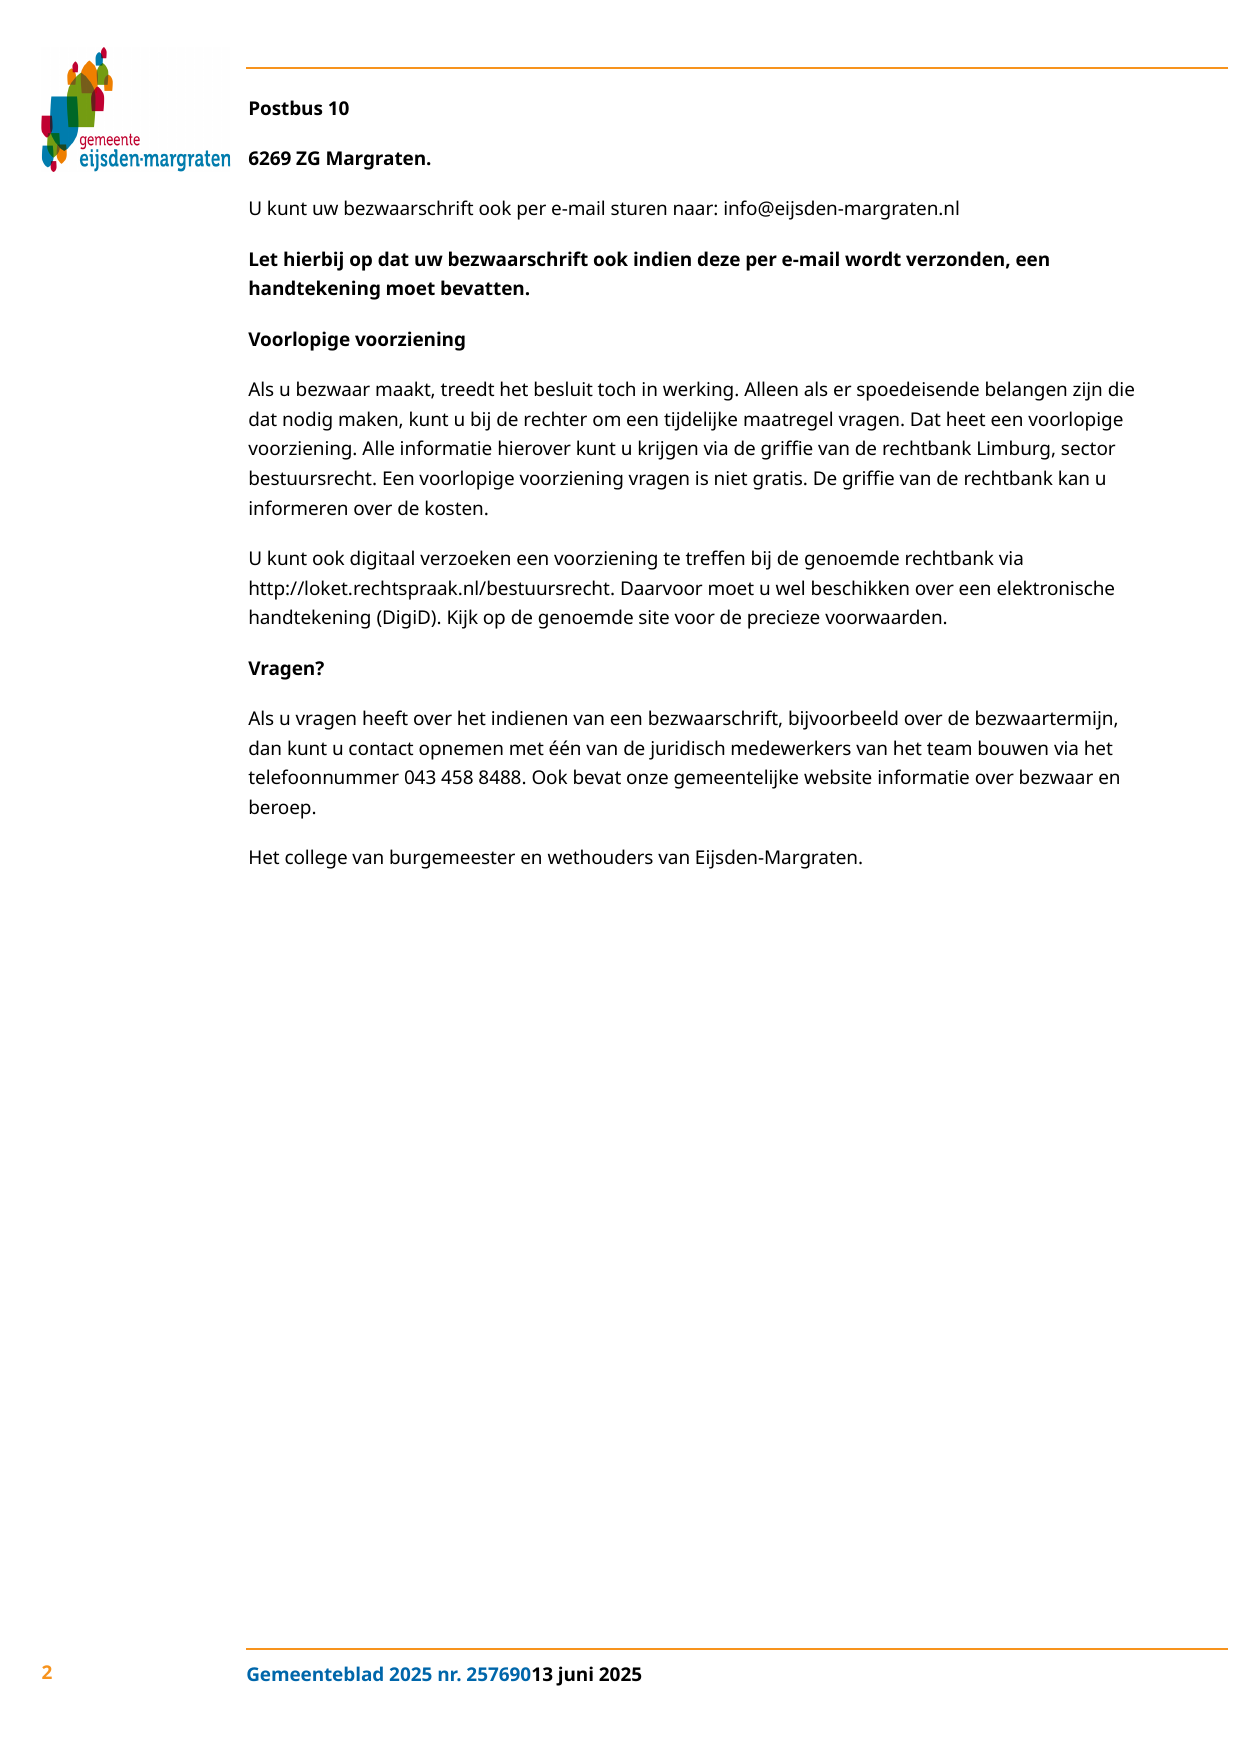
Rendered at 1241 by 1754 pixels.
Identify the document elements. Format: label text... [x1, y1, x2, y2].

text Als u vragen heeft over het indienen van een bezwaarschrift, bijvoorbeeld over de bezwaartermijn, dan kunt u contact opnemen met één van de juridisch medewerkers van het team bouwen via het telefoonnummer 043 458 8488. Ook bevat onze gemeentelijke website informatie over bezwaar en beroep. [248, 705, 1152, 820]
text Vragen? [248, 655, 1152, 681]
text Voorlopige voorziening [248, 326, 1152, 352]
text 6269 ZG Margraten. [248, 145, 1152, 171]
text U kunt uw bezwaarschrift ook per e-mail sturen naar: info@eijsden-margraten.nl [248, 196, 1152, 221]
text Als u bezwaar maakt, treedt het besluit toch in werking. Alleen als er spoedeisende belangen zijn die dat nodig maken, kunt u bij de rechter om een tijdelijke maatregel vragen. Dat heet een voorlopige voorziening. Alle informatie hierover kunt u krijgen via de griffie van de rechtbank Limburg, sector bestuursrecht. Een voorlopige voorziening vragen is niet gratis. De griffie van de rechtbank kan u informeren over de kosten. [248, 376, 1152, 521]
text Postbus 10 [248, 95, 1152, 121]
text U kunt ook digitaal verzoeken een voorziening te treffen bij de genoemde rechtbank via http://loket.rechtspraak.nl/bestuursrecht. Daarvoor moet u wel beschikken over een elektronische handtekening (DigiD). Kijk op de genoemde site voor de precieze voorwaarden. [248, 545, 1152, 630]
text Het college van burgemeester en wethouders van Eijsden-Margraten. [248, 844, 1152, 870]
text Let hierbij op dat uw bezwaarschrift ook indien deze per e-mail wordt verzonden, een handtekening moet bevatten. [248, 246, 1152, 301]
picture [41, 47, 231, 172]
